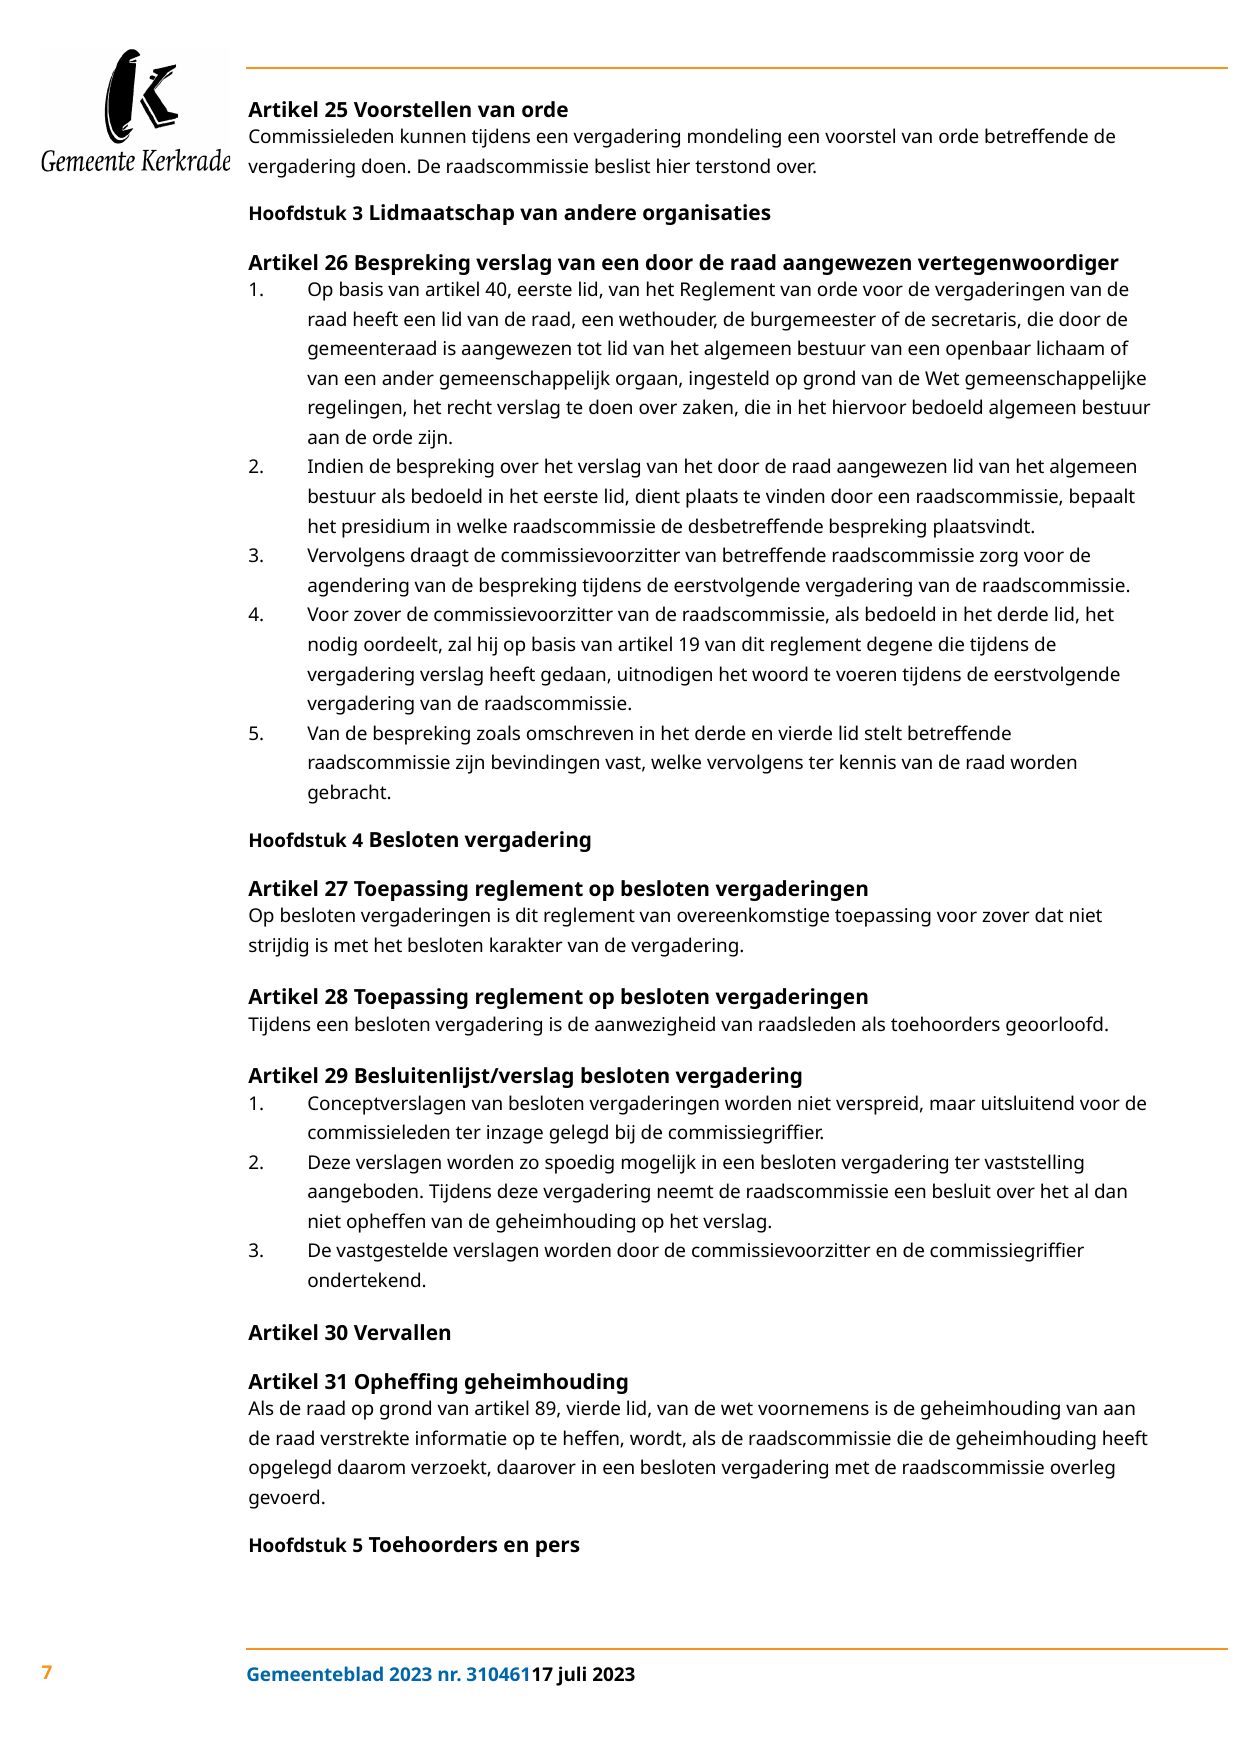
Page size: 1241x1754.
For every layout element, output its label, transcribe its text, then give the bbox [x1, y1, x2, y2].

text Hoofdstuk 3 Lidmaatschap van andere organisaties [248, 198, 1152, 227]
text Hoofdstuk 5 Toehoorders en pers [248, 1530, 1152, 1558]
text Artikel 30 Vervallen [248, 1318, 1152, 1346]
list Deze verslagen worden zo spoedig mogelijk in een besloten vergadering ter vaststelling aangeboden. Tijdens deze vergadering neemt de raadscommissie een besluit over het al dan niet opheffen van de geheimhouding op het verslag. [248, 1149, 1152, 1234]
list Vervolgens draagt de commissievoorzitter van betreffende raadscommissie zorg voor de agendering van de bespreking tijdens de eerstvolgende vergadering van de raadscommissie. [248, 542, 1152, 598]
text Artikel 28 Toepassing reglement op besloten vergaderingen [248, 982, 1152, 1011]
text Artikel 31 Opheffing geheimhouding [248, 1367, 1152, 1395]
list Indien de bespreking over het verslag van het door de raad aangewezen lid van het algemeen bestuur als bedoeld in het eerste lid, dient plaats te vinden door een raadscommissie, bepaalt het presidium in welke raadscommissie de desbetreffende bespreking plaatsvindt. [248, 454, 1152, 538]
text Hoofdstuk 4 Besloten vergadering [248, 825, 1152, 853]
text Artikel 29 Besluitenlijst/verslag besloten vergadering [248, 1061, 1152, 1090]
text Artikel 25 Voorstellen van orde [248, 95, 1152, 123]
text Als de raad op grond van artikel 89, vierde lid, van de wet voornemens is de geheimhouding van aan de raad verstrekte informatie op te heffen, wordt, als de raadscommissie die de geheimhouding heeft opgelegd daarom verzoekt, daarover in een besloten vergadering met de raadscommissie overleg gevoerd. [248, 1395, 1152, 1510]
text Artikel 27 Toepassing reglement op besloten vergaderingen [248, 874, 1152, 902]
text Commissieleden kunnen tijdens een vergadering mondeling een voorstel van orde betreffende de vergadering doen. De raadscommissie beslist hier terstond over. [248, 123, 1152, 178]
text Tijdens een besloten vergadering is de aanwezigheid van raadsleden als toehoorders geoorloofd. [248, 1011, 1152, 1037]
list Op basis van artikel 40, eerste lid, van het Reglement van orde voor de vergaderingen van de raad heeft een lid van de raad, een wethouder, de burgemeester of de secretaris, die door de gemeenteraad is aangewezen tot lid van het algemeen bestuur van een openbaar lichaam of van een ander gemeenschappelijk orgaan, ingesteld op grond van de Wet gemeenschappelijke regelingen, het recht verslag te doen over zaken, die in het hiervoor bedoeld algemeen bestuur aan de orde zijn. [248, 276, 1152, 450]
picture [41, 47, 231, 172]
text Op besloten vergaderingen is dit reglement van overeenkomstige toepassing voor zover dat niet strijdig is met het besloten karakter van de vergadering. [248, 902, 1152, 958]
list De vastgestelde verslagen worden door de commissievoorzitter en de commissiegriffier ondertekend. [248, 1238, 1152, 1293]
list Conceptverslagen van besloten vergaderingen worden niet verspreid, maar uitsluitend voor de commissieleden ter inzage gelegd bij de commissiegriffier. [248, 1090, 1152, 1145]
list Voor zover de commissievoorzitter van de raadscommissie, als bedoeld in het derde lid, het nodig oordeelt, zal hij op basis van artikel 19 van dit reglement degene die tijdens de vergadering verslag heeft gedaan, uitnodigen het woord te voeren tijdens de eerstvolgende vergadering van de raadscommissie. [248, 602, 1152, 716]
text Artikel 26 Bespreking verslag van een door de raad aangewezen vertegenwoordiger [248, 248, 1152, 276]
list Van de bespreking zoals omschreven in het derde en vierde lid stelt betreffende raadscommissie zijn bevindingen vast, welke vervolgens ter kennis van de raad worden gebracht. [248, 720, 1152, 805]
